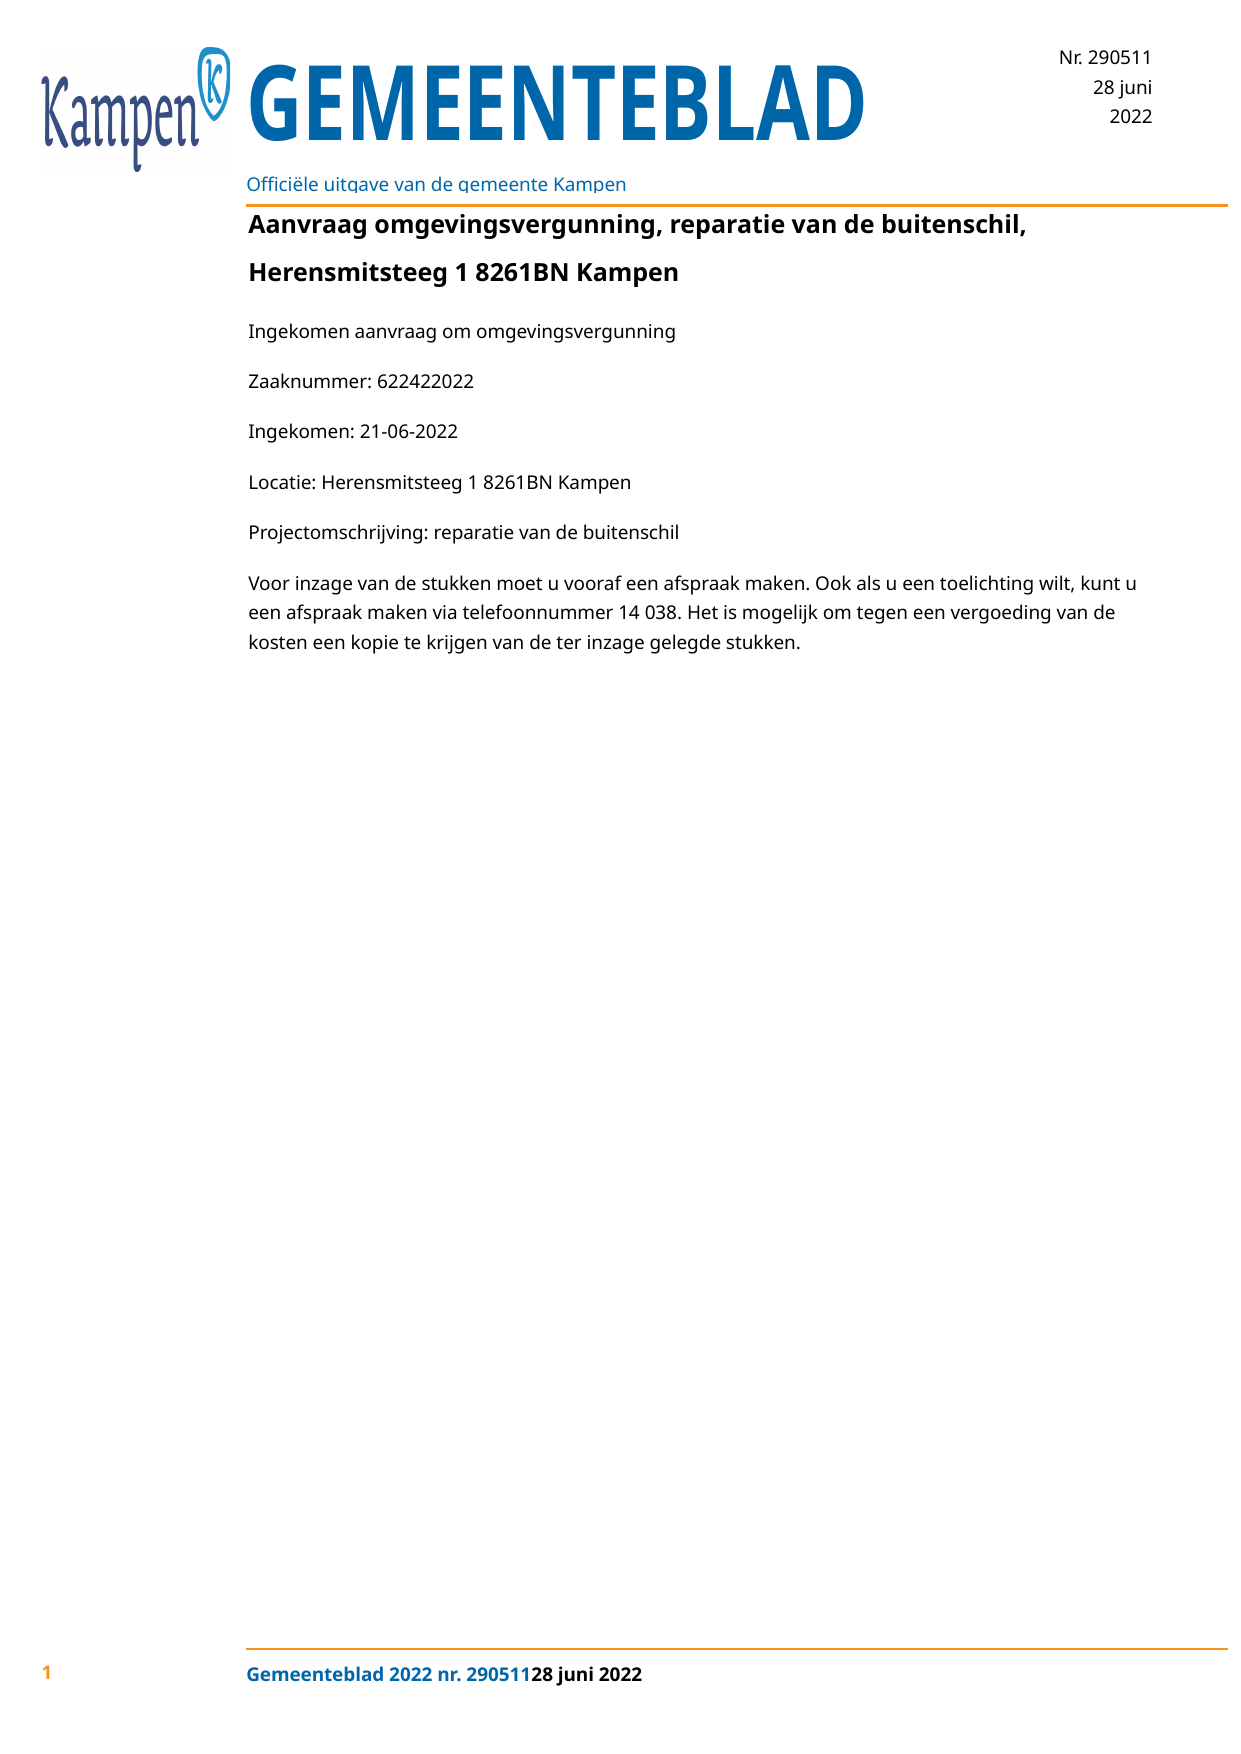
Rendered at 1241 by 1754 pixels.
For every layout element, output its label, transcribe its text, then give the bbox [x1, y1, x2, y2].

text Zaaknummer: 622422022 [248, 368, 1152, 394]
text Aanvraag omgevingsvergunning, reparatie van de buitenschil, Herensmitsteeg 1 8261BN Kampen [248, 207, 1152, 288]
text Ingekomen: 21-06-2022 [248, 419, 1152, 444]
picture [41, 47, 231, 172]
text Ingekomen aanvraag om omgevingsvergunning [248, 318, 1152, 344]
text Projectomschrijving: reparatie van de buitenschil [248, 519, 1152, 545]
text Voor inzage van de stukken moet u vooraf een afspraak maken. Ook als u een toelichting wilt, kunt u een afspraak maken via telefoonnummer 14 038. Het is mogelijk om tegen een vergoeding van de kosten een kopie te krijgen van de ter inzage gelegde stukken. [248, 570, 1152, 655]
text Locatie: Herensmitsteeg 1 8261BN Kampen [248, 469, 1152, 495]
